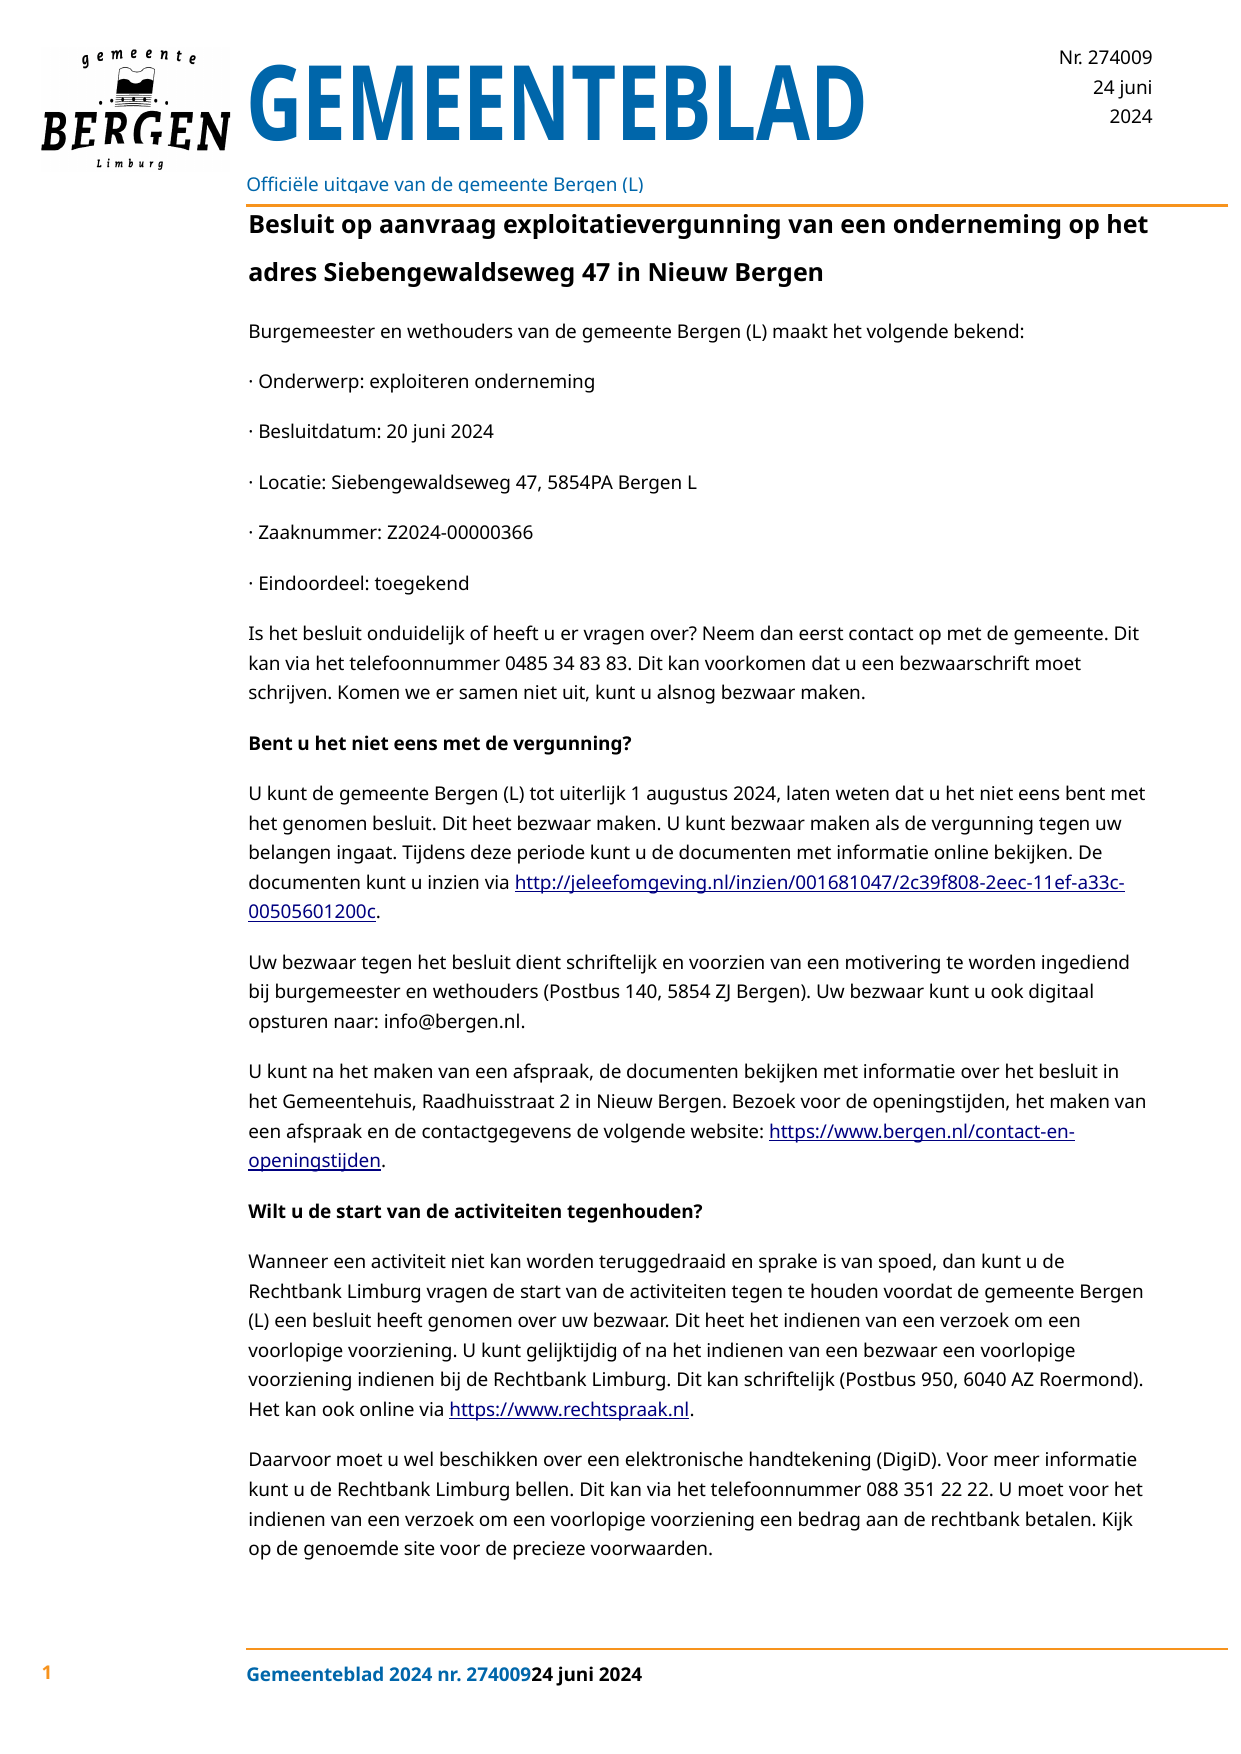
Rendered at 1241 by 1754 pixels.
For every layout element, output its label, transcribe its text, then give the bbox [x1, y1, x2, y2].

text Wilt u de start van de activiteiten tegenhouden? [248, 1198, 1152, 1224]
picture [41, 47, 231, 172]
text U kunt na het maken van een afspraak, de documenten bekijken met informatie over het besluit in het Gemeentehuis, Raadhuisstraat 2 in Nieuw Bergen. Bezoek voor de openingstijden, het maken van een afspraak en de contactgegevens de volgende website: https://www.bergen.nl/contact-en-openingstijden. [248, 1059, 1152, 1173]
text Besluit op aanvraag exploitatievergunning van een onderneming op het adres Siebengewaldseweg 47 in Nieuw Bergen [248, 207, 1152, 288]
text · Onderwerp: exploiteren onderneming [248, 368, 1152, 394]
text Bent u het niet eens met de vergunning? [248, 730, 1152, 756]
text · Eindoordeel: toegekend [248, 570, 1152, 596]
text · Besluitdatum: 20 juni 2024 [248, 419, 1152, 444]
text · Zaaknummer: Z2024-00000366 [248, 519, 1152, 545]
text Wanneer een activiteit niet kan worden teruggedraaid en sprake is van spoed, dan kunt u de Rechtbank Limburg vragen de start van de activiteiten tegen te houden voordat de gemeente Bergen (L) een besluit heeft genomen over uw bezwaar. Dit heet het indienen van een verzoek om een voorlopige voorziening. U kunt gelijktijdig of na het indienen van een bezwaar een voorlopige voorziening indienen bij de Rechtbank Limburg. Dit kan schriftelijk (Postbus 950, 6040 AZ Roermond). Het kan ook online via https://www.rechtspraak.nl. [248, 1248, 1152, 1422]
text Is het besluit onduidelijk of heeft u er vragen over? Neem dan eerst contact op met de gemeente. Dit kan via het telefoonnummer 0485 34 83 83. Dit kan voorkomen dat u een bezwaarschrift moet schrijven. Komen we er samen niet uit, kunt u alsnog bezwaar maken. [248, 620, 1152, 705]
text Burgemeester en wethouders van de gemeente Bergen (L) maakt het volgende bekend: [248, 318, 1152, 344]
text Daarvoor moet u wel beschikken over een elektronische handtekening (DigiD). Voor meer informatie kunt u de Rechtbank Limburg bellen. Dit kan via het telefoonnummer 088 351 22 22. U moet voor het indienen van een verzoek om een voorlopige voorziening een bedrag aan de rechtbank betalen. Kijk op de genoemde site voor de precieze voorwaarden. [248, 1447, 1152, 1561]
text U kunt de gemeente Bergen (L) tot uiterlijk 1 augustus 2024, laten weten dat u het niet eens bent met het genomen besluit. Dit heet bezwaar maken. U kunt bezwaar maken als de vergunning tegen uw belangen ingaat. Tijdens deze periode kunt u de documenten met informatie online bekijken. De documenten kunt u inzien via http://jeleefomgeving.nl/inzien/001681047/2c39f808-2eec-11ef-a33c-00505601200c. [248, 780, 1152, 924]
text · Locatie: Siebengewaldseweg 47, 5854PA Bergen L [248, 469, 1152, 495]
text Uw bezwaar tegen het besluit dient schriftelijk en voorzien van een motivering te worden ingediend bij burgemeester en wethouders (Postbus 140, 5854 ZJ Bergen). Uw bezwaar kunt u ook digitaal opsturen naar: info@bergen.nl. [248, 949, 1152, 1034]
